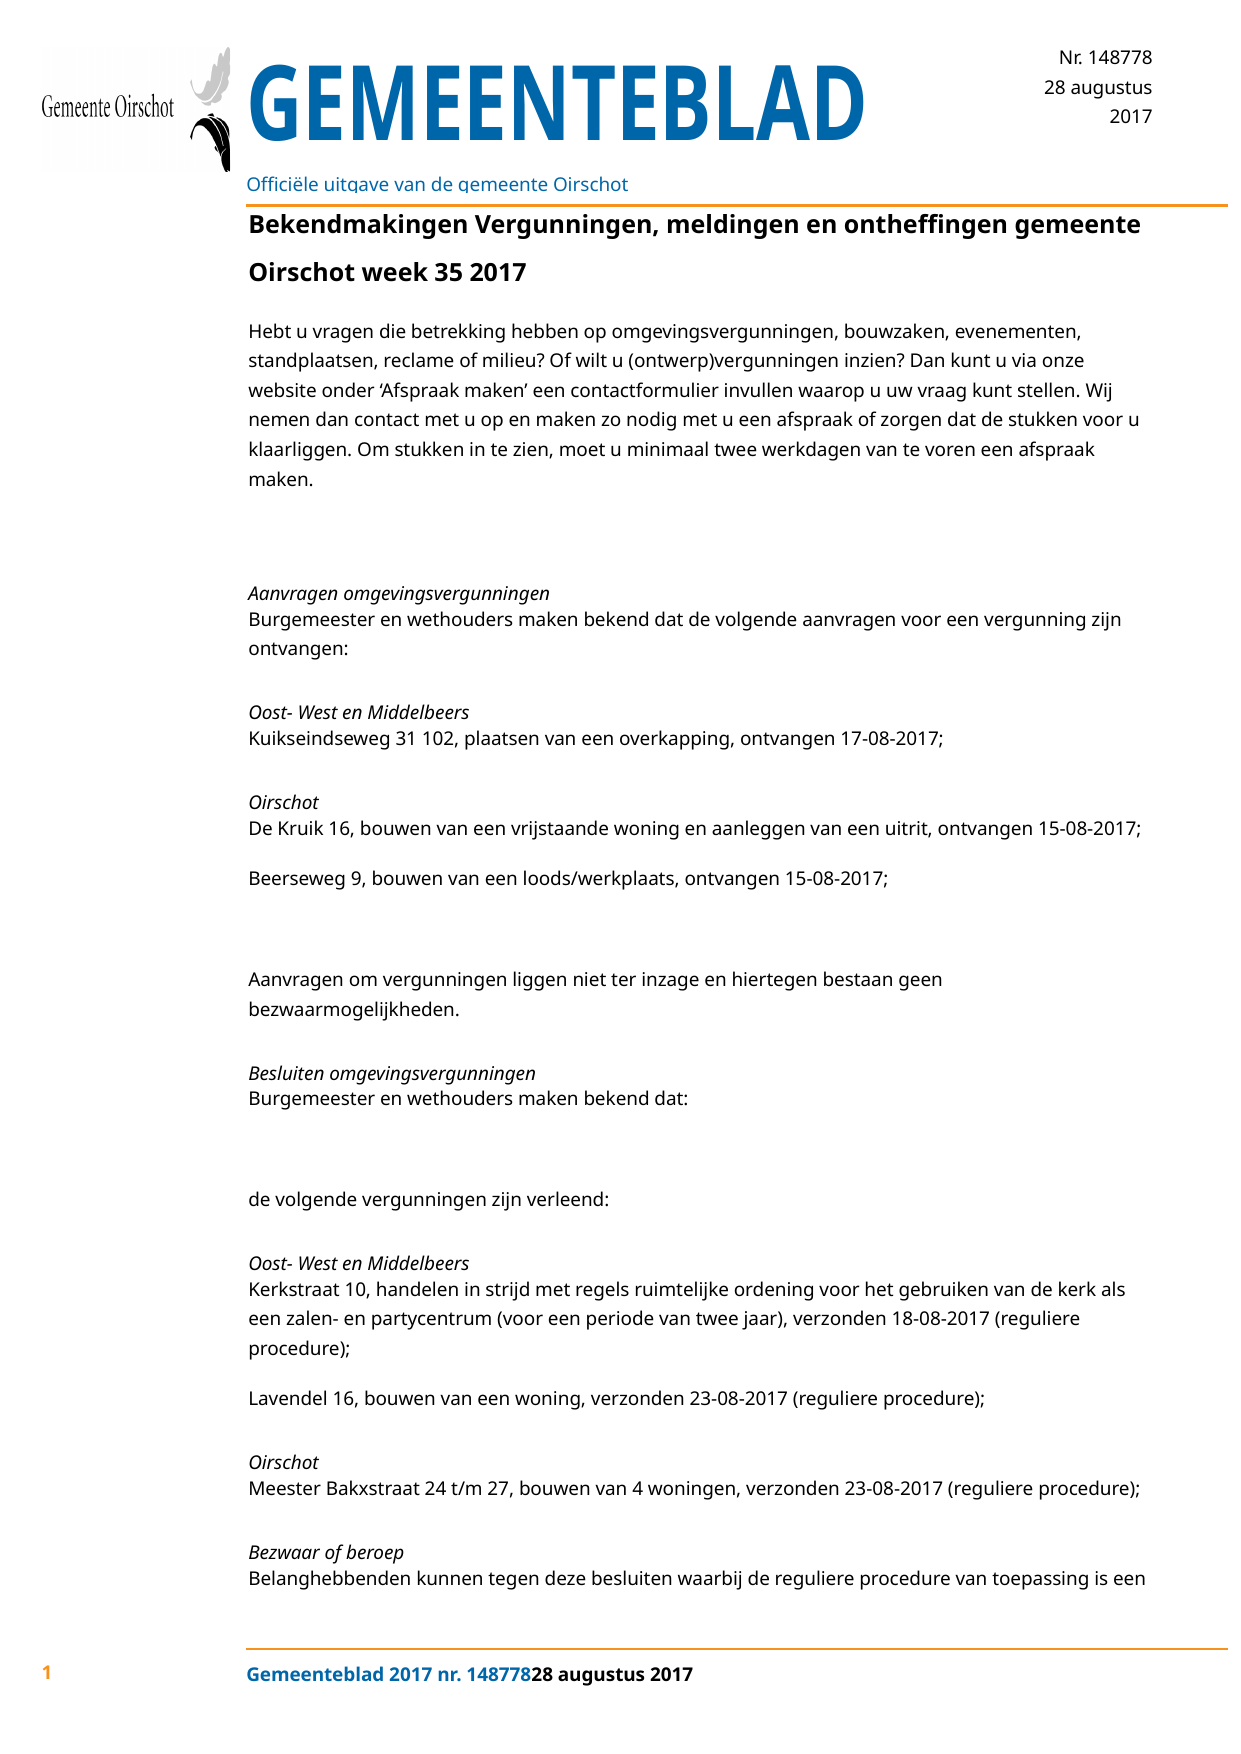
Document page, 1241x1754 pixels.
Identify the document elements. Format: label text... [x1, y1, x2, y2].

text Meester Bakxstraat 24 t/m 27, bouwen van 4 woningen, verzonden 23-08-2017 (reguliere procedure); [248, 1475, 1152, 1501]
text Hebt u vragen die betrekking hebben op omgevingsvergunningen, bouwzaken, evenementen, standplaatsen, reclame of milieu? Of wilt u (ontwerp)vergunningen inzien? Dan kunt u via onze website onder ‘Afspraak maken’ een contactformulier invullen waarop u uw vraag kunt stellen. Wij nemen dan contact met u op en maken zo nodig met u een afspraak of zorgen dat de stukken voor u klaarliggen. Om stukken in te zien, moet u minimaal twee werkdagen van te voren een afspraak maken. [248, 318, 1152, 492]
picture [41, 47, 231, 172]
text Oirschot [248, 1449, 1152, 1475]
text Besluiten omgevingsvergunningen [248, 1060, 1152, 1085]
text Lavendel 16, bouwen van een woning, verzonden 23-08-2017 (reguliere procedure); [248, 1386, 1152, 1411]
text Aanvragen om vergunningen liggen niet ter inzage en hiertegen bestaan geen bezwaarmogelijkheden. [248, 966, 1152, 1021]
text Burgemeester en wethouders maken bekend dat de volgende aanvragen voor een vergunning zijn ontvangen: [248, 606, 1152, 661]
text Kerkstraat 10, handelen in strijd met regels ruimtelijke ordening voor het gebruiken van de kerk als een zalen- en partycentrum (voor een periode van twee jaar), verzonden 18-08-2017 (reguliere procedure); [248, 1276, 1152, 1361]
text Kuikseindseweg 31 102, plaatsen van een overkapping, ontvangen 17-08-2017; [248, 725, 1152, 751]
text de volgende vergunningen zijn verleend: [248, 1186, 1152, 1212]
text Bezwaar of beroep [248, 1539, 1152, 1565]
text Oost- West en Middelbeers [248, 699, 1152, 725]
text Oost- West en Middelbeers [248, 1250, 1152, 1276]
text Belanghebbenden kunnen tegen deze besluiten waarbij de reguliere procedure van toepassing is een [248, 1565, 1152, 1591]
text De Kruik 16, bouwen van een vrijstaande woning en aanleggen van een uitrit, ontvangen 15-08-2017; [248, 815, 1152, 841]
text Beerseweg 9, bouwen van een loods/werkplaats, ontvangen 15-08-2017; [248, 865, 1152, 891]
text Aanvragen omgevingsvergunningen [248, 580, 1152, 606]
text Burgemeester en wethouders maken bekend dat: [248, 1085, 1152, 1111]
text Bekendmakingen Vergunningen, meldingen en ontheffingen gemeente Oirschot week 35 2017 [248, 207, 1152, 288]
text Oirschot [248, 789, 1152, 815]
